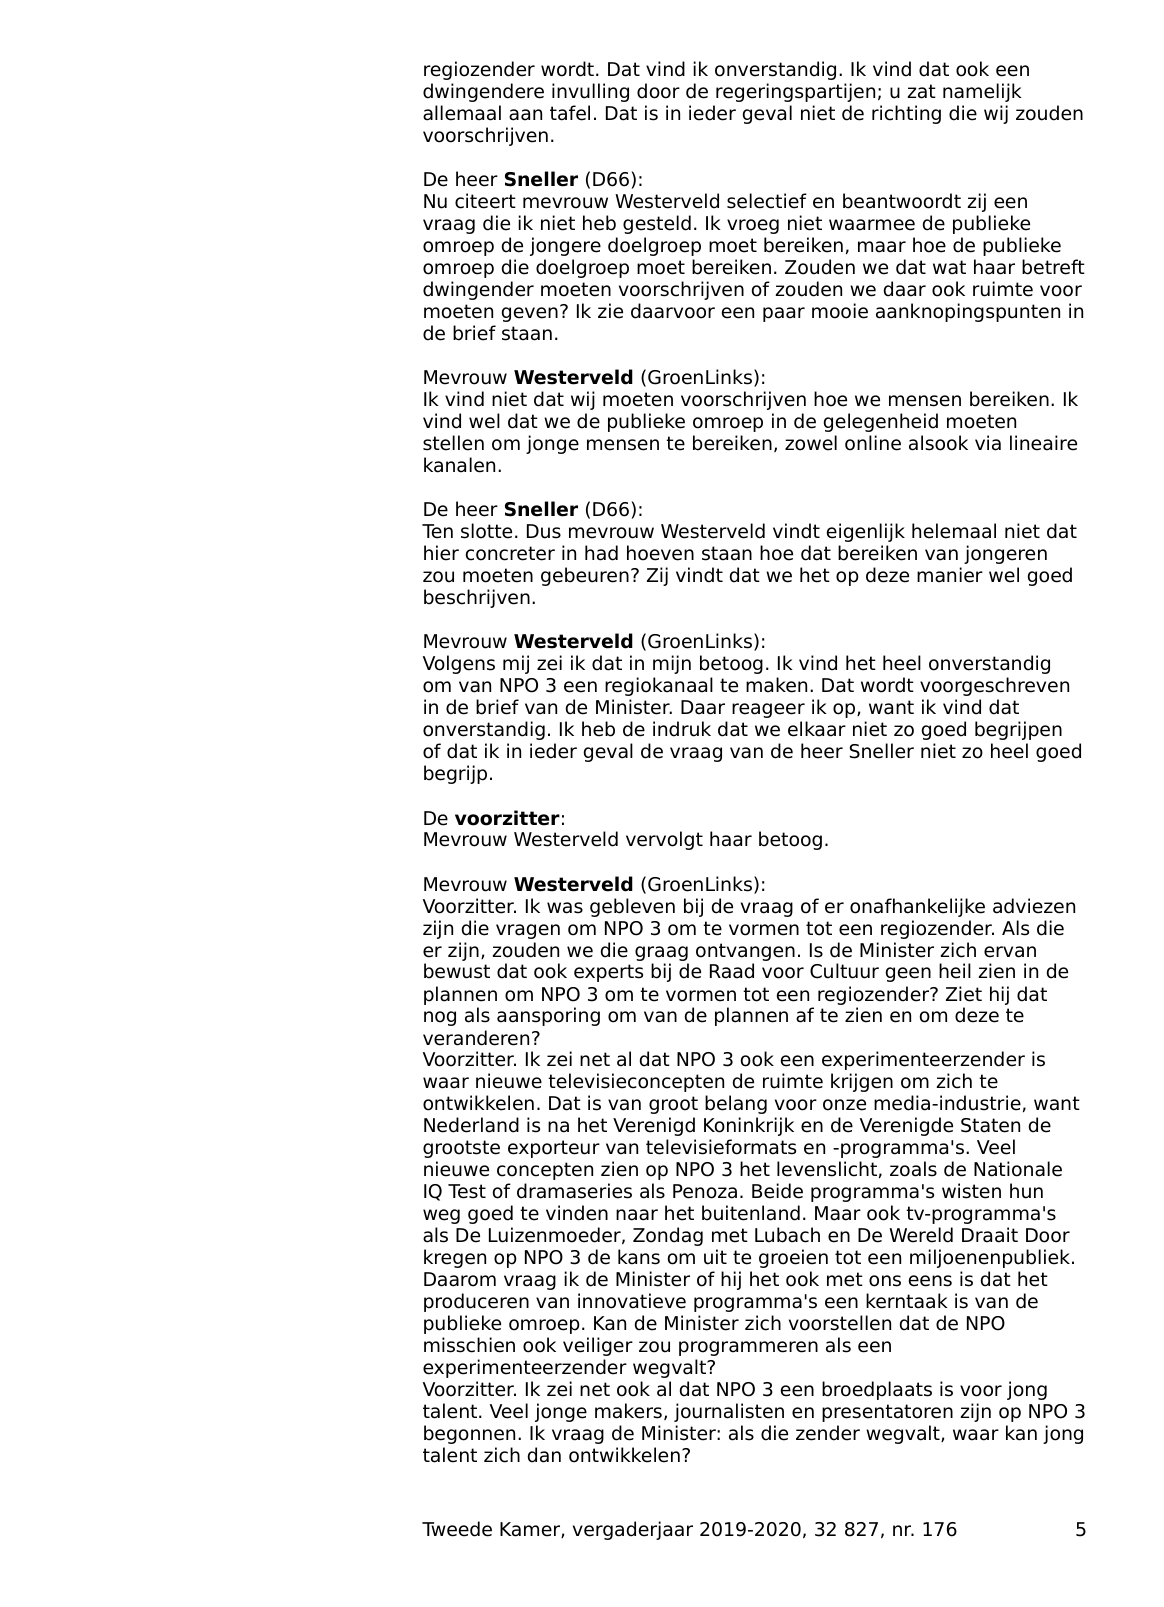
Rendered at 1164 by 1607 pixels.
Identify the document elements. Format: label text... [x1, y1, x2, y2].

text Voorzitter. Ik zei net al dat NPO 3 ook een experimenteerzender is waar nieuwe televisieconcepten de ruimte krijgen om zich te ontwikkelen. Dat is van groot belang voor onze media-industrie, want Nederland is na het Verenigd Koninkrijk en de Verenigde Staten de grootste exporteur van televisieformats en -programma's. Veel nieuwe concepten zien op NPO 3 het levenslicht, zoals de Nationale IQ Test of dramaseries als Penoza. Beide programma's wisten hun weg goed te vinden naar het buitenland. Maar ook tv-programma's als De Luizenmoeder, Zondag met Lubach en De Wereld Draait Door kregen op NPO 3 de kans om uit te groeien tot een miljoenenpubliek. Daarom vraag ik de Minister of hij het ook met ons eens is dat het produceren van innovatieve programma's een kerntaak is van de publieke omroep. Kan de Minister zich voorstellen dat de NPO misschien ook veiliger zou programmeren als een experimenteerzender wegvalt? [422, 1049, 1087, 1379]
text Mevrouw Westerveld (GroenLinks): [422, 631, 1087, 653]
text Mevrouw Westerveld (GroenLinks): [422, 873, 1087, 896]
text Voorzitter. Ik zei net ook al dat NPO 3 een broedplaats is voor jong talent. Veel jonge makers, journalisten en presentatoren zijn op NPO 3 begonnen. Ik vraag de Minister: als die zender wegvalt, waar kan jong talent zich dan ontwikkelen? [422, 1379, 1087, 1467]
text De voorzitter: [422, 807, 1087, 829]
text Ik vind niet dat wij moeten voorschrijven hoe we mensen bereiken. Ik vind wel dat we de publieke omroep in de gelegenheid moeten stellen om jonge mensen te bereiken, zowel online alsook via lineaire kanalen. [422, 389, 1087, 477]
text Voorzitter. Ik was gebleven bij de vraag of er onafhankelijke adviezen zijn die vragen om NPO 3 om te vormen tot een regiozender. Als die er zijn, zouden we die graag ontvangen. Is de Minister zich ervan bewust dat ook experts bij de Raad voor Cultuur geen heil zien in de plannen om NPO 3 om te vormen tot een regiozender? Ziet hij dat nog als aansporing om van de plannen af te zien en om deze te veranderen? [422, 896, 1087, 1049]
text Ten slotte. Dus mevrouw Westerveld vindt eigenlijk helemaal niet dat hier concreter in had hoeven staan hoe dat bereiken van jongeren zou moeten gebeuren? Zij vindt dat we het op deze manier wel goed beschrijven. [422, 521, 1087, 609]
text Volgens mij zei ik dat in mijn betoog. Ik vind het heel onverstandig om van NPO 3 een regiokanaal te maken. Dat wordt voorgeschreven in de brief van de Minister. Daar reageer ik op, want ik vind dat onverstandig. Ik heb de indruk dat we elkaar niet zo goed begrijpen of dat ik in ieder geval de vraag van de heer Sneller niet zo heel goed begrijp. [422, 653, 1087, 785]
text Nu citeert mevrouw Westerveld selectief en beantwoordt zij een vraag die ik niet heb gesteld. Ik vroeg niet waarmee de publieke omroep de jongere doelgroep moet bereiken, maar hoe de publieke omroep die doelgroep moet bereiken. Zouden we dat wat haar betreft dwingender moeten voorschrijven of zouden we daar ook ruimte voor moeten geven? Ik zie daarvoor een paar mooie aanknopingspunten in de brief staan. [422, 191, 1087, 345]
text Mevrouw Westerveld (GroenLinks): [422, 367, 1087, 389]
text De heer Sneller (D66): [422, 169, 1087, 191]
text Mevrouw Westerveld vervolgt haar betoog. [422, 829, 1087, 851]
text regiozender wordt. Dat vind ik onverstandig. Ik vind dat ook een dwingendere invulling door de regeringspartijen; u zat namelijk allemaal aan tafel. Dat is in ieder geval niet de richting die wij zouden voorschrijven. [422, 59, 1087, 147]
text De heer Sneller (D66): [422, 499, 1087, 521]
